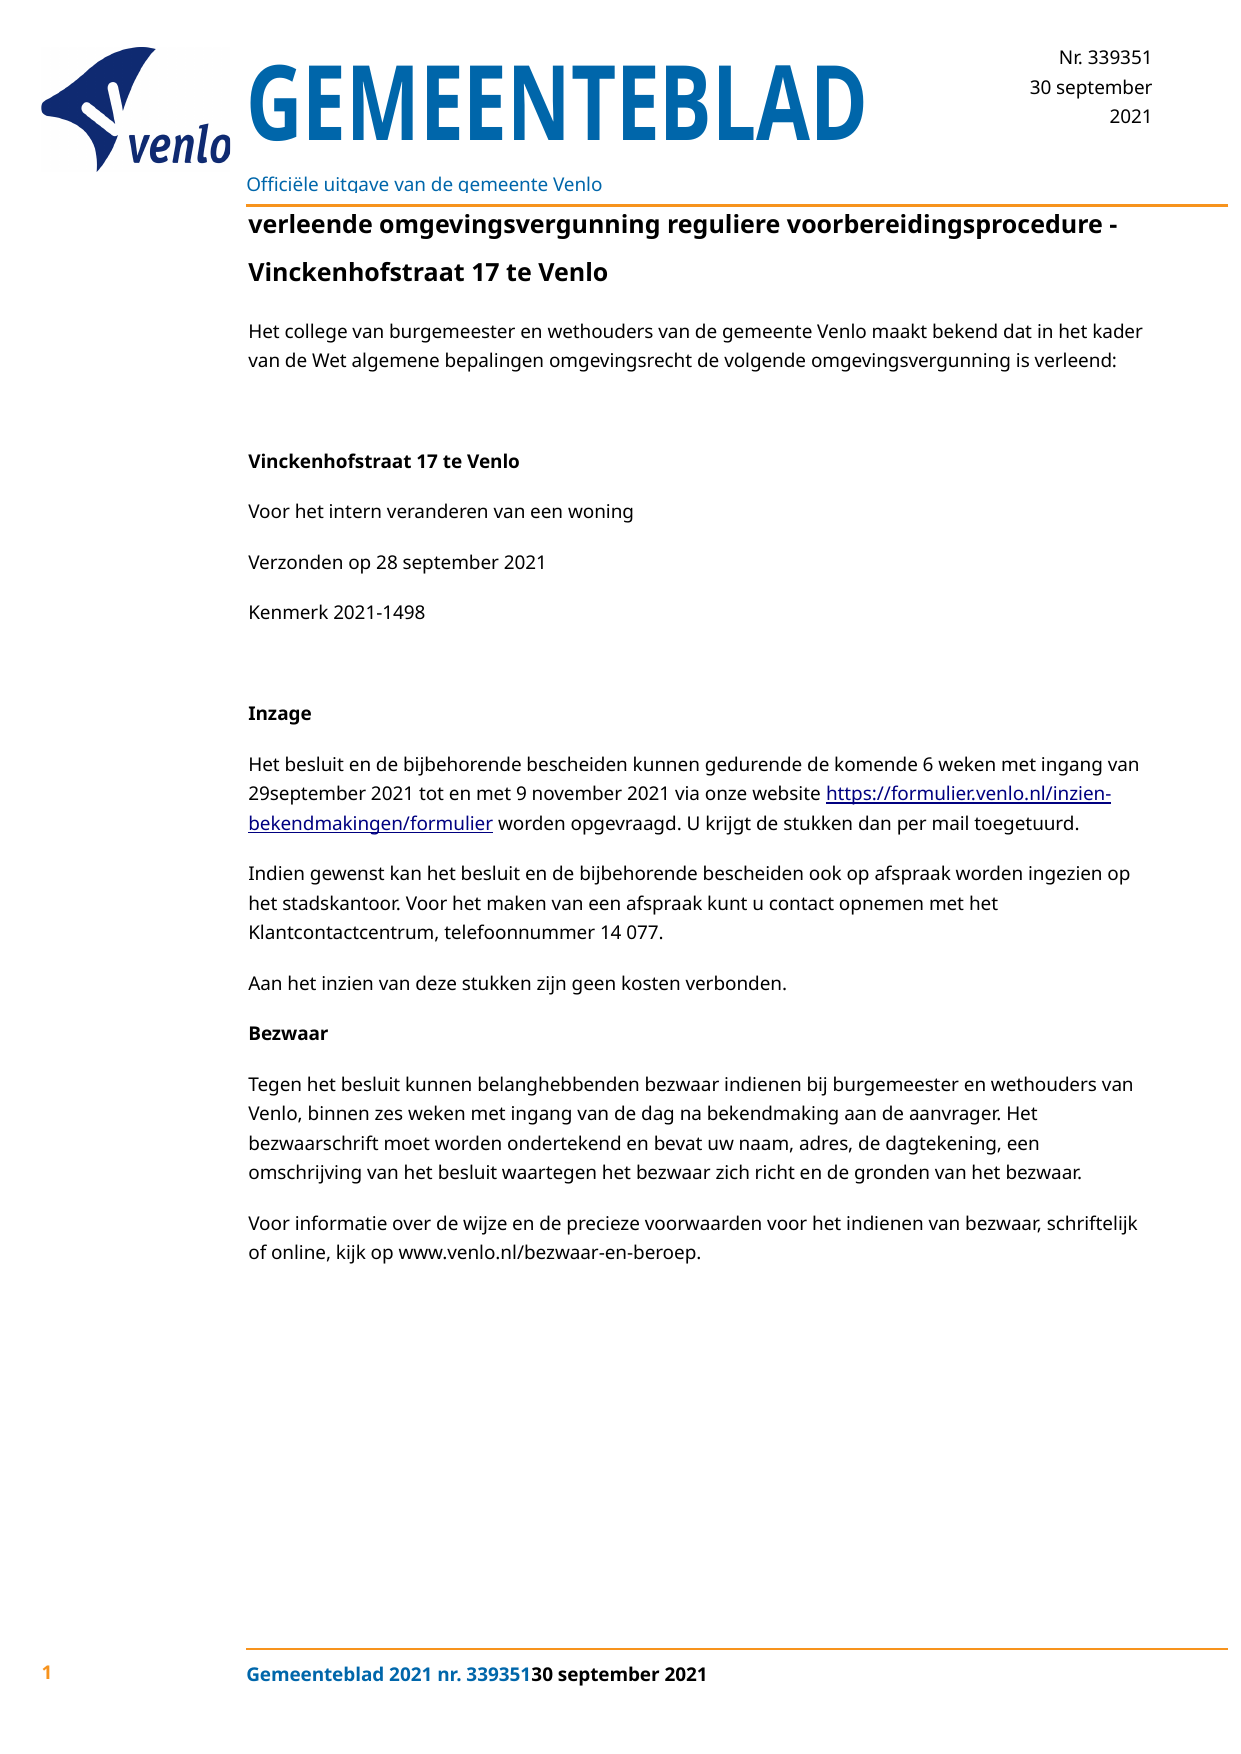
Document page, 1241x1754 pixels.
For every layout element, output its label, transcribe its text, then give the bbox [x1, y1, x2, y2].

text Bezwaar [248, 1020, 1152, 1046]
text Verzonden op 28 september 2021 [248, 549, 1152, 575]
text Vinckenhofstraat 17 te Venlo [248, 448, 1152, 474]
text Voor informatie over de wijze en de precieze voorwaarden voor het indienen van bezwaar, schriftelijk of online, kijk op www.venlo.nl/bezwaar-en-beroep. [248, 1210, 1152, 1265]
text Tegen het besluit kunnen belanghebbenden bezwaar indienen bij burgemeester en wethouders van Venlo, binnen zes weken met ingang van de dag na bekendmaking aan de aanvrager. Het bezwaarschrift moet worden ondertekend en bevat uw naam, adres, de dagtekening, een omschrijving van het besluit waartegen het bezwaar zich richt en de gronden van het bezwaar. [248, 1071, 1152, 1185]
text Voor het intern veranderen van een woning [248, 499, 1152, 524]
text Het college van burgemeester en wethouders van de gemeente Venlo maakt bekend dat in het kader van de Wet algemene bepalingen omgevingsrecht de volgende omgevingsvergunning is verleend: [248, 318, 1152, 373]
text Indien gewenst kan het besluit en de bijbehorende bescheiden ook op afspraak worden ingezien op het stadskantoor. Voor het maken van een afspraak kunt u contact opnemen met het Klantcontactcentrum, telefoonnummer 14 077. [248, 860, 1152, 945]
text Het besluit en de bijbehorende bescheiden kunnen gedurende de komende 6 weken met ingang van 29september 2021 tot en met 9 november 2021 via onze website https://formulier.venlo.nl/inzien-bekendmakingen/formulier worden opgevraagd. U krijgt de stukken dan per mail toegetuurd. [248, 751, 1152, 836]
picture [41, 47, 231, 172]
text verleende omgevingsvergunning reguliere voorbereidingsprocedure - Vinckenhofstraat 17 te Venlo [248, 207, 1152, 288]
text Kenmerk 2021-1498 [248, 599, 1152, 625]
text Inzage [248, 700, 1152, 726]
text Aan het inzien van deze stukken zijn geen kosten verbonden. [248, 970, 1152, 996]
